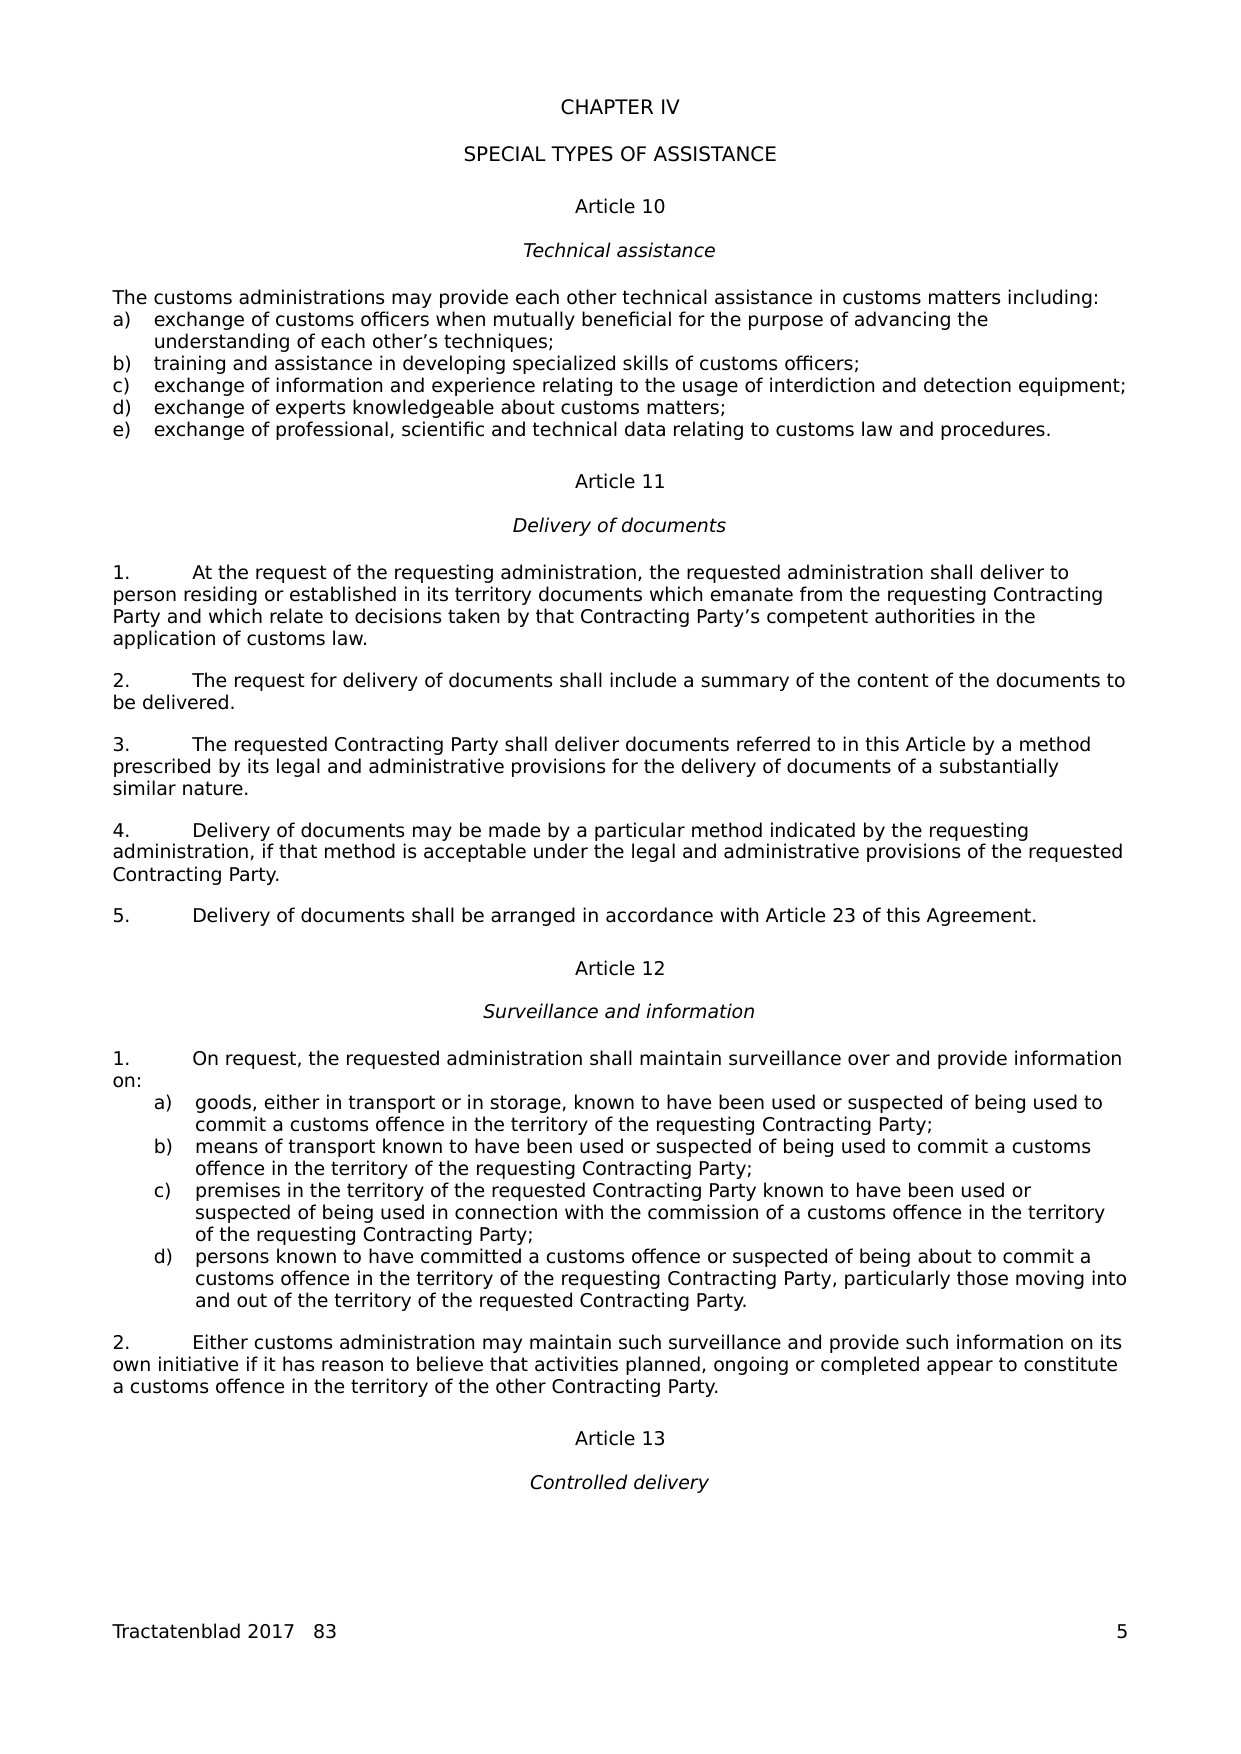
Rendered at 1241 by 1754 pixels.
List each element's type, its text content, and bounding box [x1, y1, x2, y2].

text a) exchange of customs officers when mutually beneficial for the purpose of advancing the understanding of each other’s techniques; [112, 309, 1128, 353]
text 1. At the request of the requesting administration, the requested administration shall deliver to person residing or established in its territory documents which emanate from the requesting Contracting Party and which relate to decisions taken by that Contracting Party’s competent authorities in the application of customs law. [112, 562, 1128, 649]
text b) training and assistance in developing specialized skills of customs officers; [112, 353, 1128, 375]
subtitle Article 10 Technical assistance [112, 196, 1128, 262]
text The customs administrations may provide each other technical assistance in customs matters including: [112, 287, 1128, 309]
text 4. Delivery of documents may be made by a particular method indicated by the requesting administration, if that method is acceptable under the legal and administrative provisions of the requested Contracting Party. [112, 819, 1128, 885]
text 2. Either customs administration may maintain such surveillance and provide such information on its own initiative if it has reason to believe that activities planned, ongoing or completed appear to constitute a customs offence in the territory of the other Contracting Party. [112, 1332, 1128, 1398]
subtitle CHAPTER IV SPECIAL TYPES OF ASSISTANCE [112, 96, 1128, 166]
text a) goods, either in transport or in storage, known to have been used or suspected of being used to commit a customs offence in the territory of the requesting Contracting Party; [153, 1092, 1128, 1136]
text 5. Delivery of documents shall be arranged in accordance with Article 23 of this Agreement. [112, 905, 1128, 927]
text d) persons known to have committed a customs offence or suspected of being about to commit a customs offence in the territory of the requesting Contracting Party, particularly those moving into and out of the territory of the requested Contracting Party. [153, 1246, 1128, 1312]
text e) exchange of professional, scientific and technical data relating to customs law and procedures. [112, 419, 1128, 441]
text 3. The requested Contracting Party shall deliver documents referred to in this Article by a method prescribed by its legal and administrative provisions for the delivery of documents of a substantially similar nature. [112, 733, 1128, 799]
text c) exchange of information and experience relating to the usage of interdiction and detection equipment; [112, 375, 1128, 397]
subtitle Article 13 Controlled delivery [112, 1428, 1128, 1494]
text b) means of transport known to have been used or suspected of being used to commit a customs offence in the territory of the requesting Contracting Party; [153, 1136, 1128, 1180]
subtitle Article 11 Delivery of documents [112, 471, 1128, 537]
text c) premises in the territory of the requested Contracting Party known to have been used or suspected of being used in connection with the commission of a customs offence in the territory of the requesting Contracting Party; [153, 1180, 1128, 1246]
subtitle Article 12 Surveillance and information [112, 957, 1128, 1023]
text d) exchange of experts knowledgeable about customs matters; [112, 397, 1128, 419]
text 2. The request for delivery of documents shall include a summary of the content of the documents to be delivered. [112, 669, 1128, 713]
text 1. On request, the requested administration shall maintain surveillance over and provide information on: [112, 1048, 1128, 1092]
